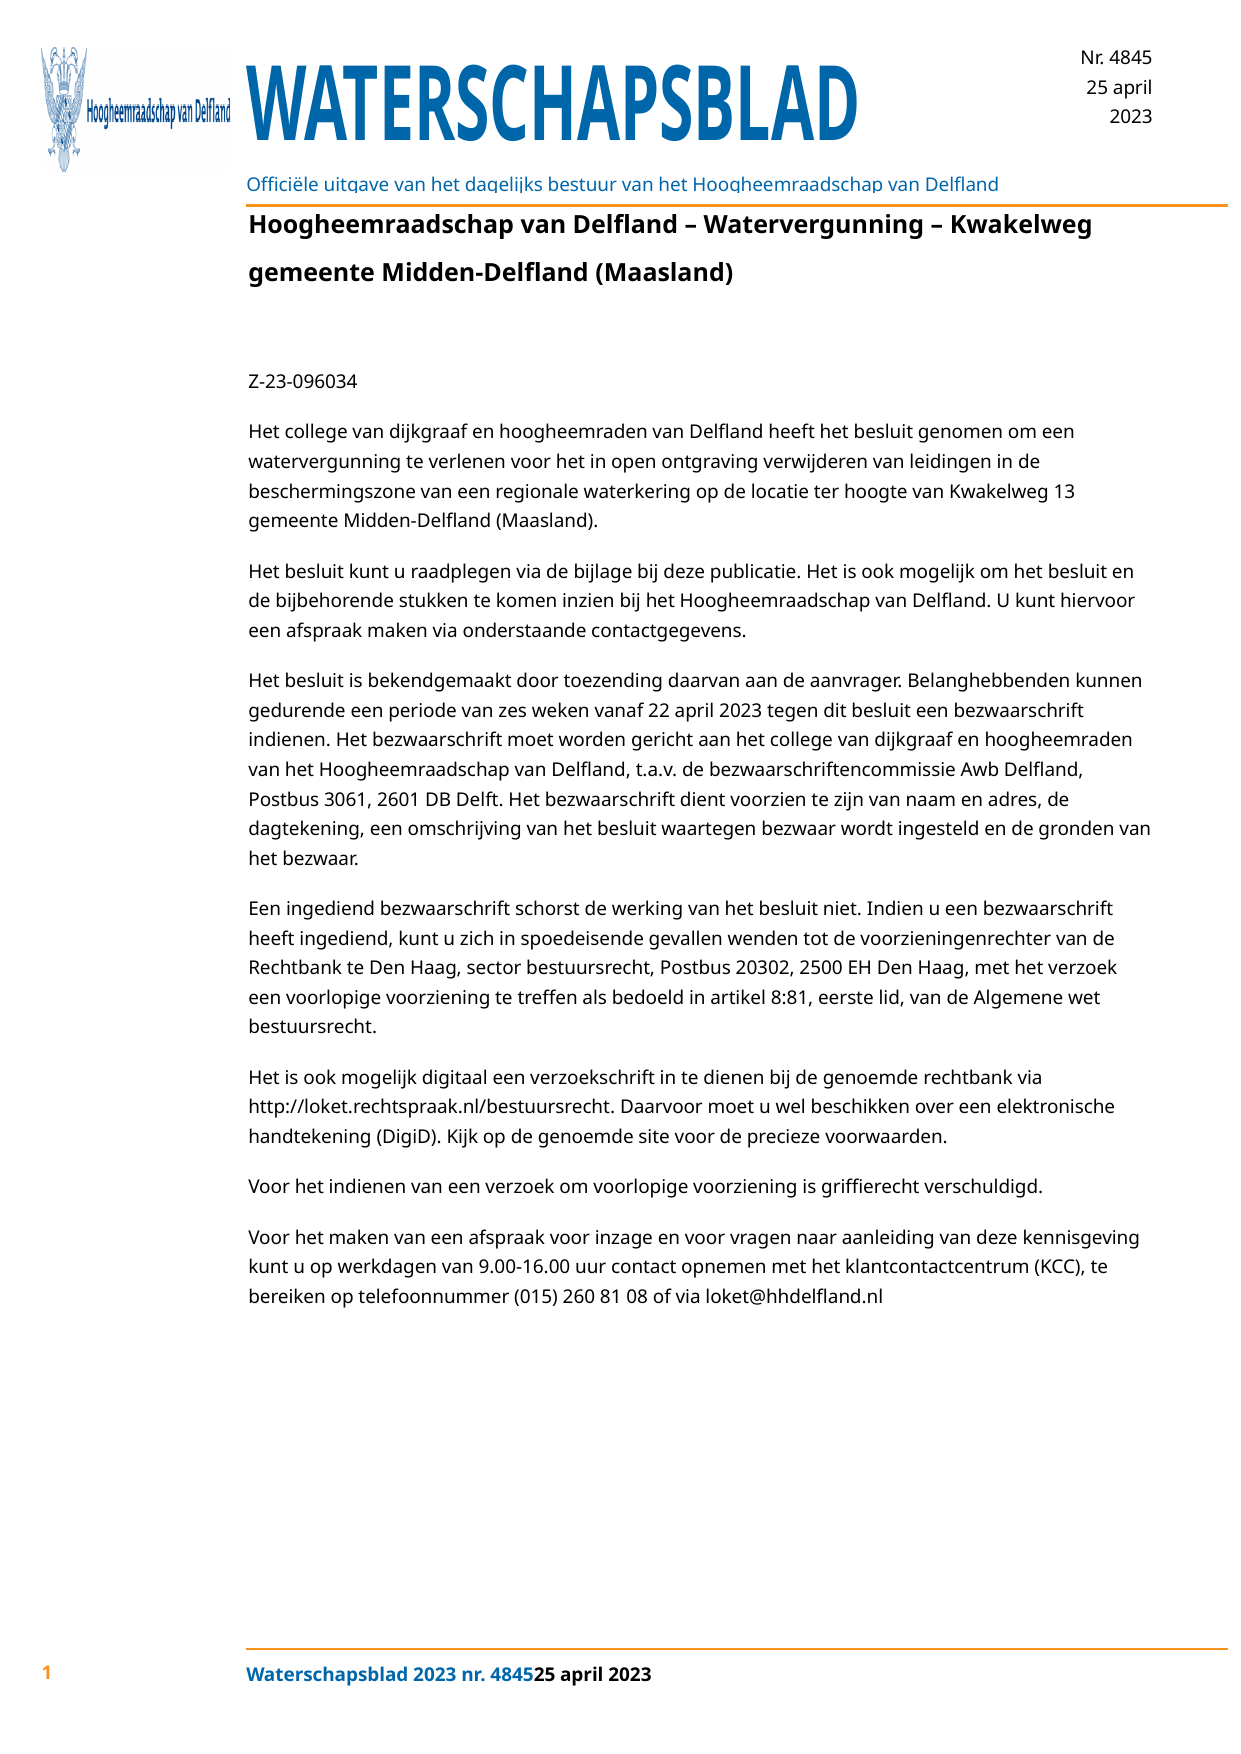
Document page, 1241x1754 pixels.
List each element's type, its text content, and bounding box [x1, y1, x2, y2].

picture [41, 47, 231, 172]
text Hoogheemraadschap van Delfland – Watervergunning – Kwakelweg gemeente Midden-Delfland (Maasland) [248, 207, 1152, 288]
text Een ingediend bezwaarschrift schorst de werking van het besluit niet. Indien u een bezwaarschrift heeft ingediend, kunt u zich in spoedeisende gevallen wenden tot de voorzieningenrechter van de Rechtbank te Den Haag, sector bestuursrecht, Postbus 20302, 2500 EH Den Haag, met het verzoek een voorlopige voorziening te treffen als bedoeld in artikel 8:81, eerste lid, van de Algemene wet bestuursrecht. [248, 895, 1152, 1039]
text Het besluit is bekendgemaakt door toezending daarvan aan de aanvrager. Belanghebbenden kunnen gedurende een periode van zes weken vanaf 22 april 2023 tegen dit besluit een bezwaarschrift indienen. Het bezwaarschrift moet worden gericht aan het college van dijkgraaf en hoogheemraden van het Hoogheemraadschap van Delfland, t.a.v. de bezwaarschriftencommissie Awb Delfland, Postbus 3061, 2601 DB Delft. Het bezwaarschrift dient voorzien te zijn van naam en adres, de dagtekening, een omschrijving van het besluit waartegen bezwaar wordt ingesteld en de gronden van het bezwaar. [248, 667, 1152, 871]
text Z-23-096034 [248, 368, 1152, 394]
text Voor het indienen van een verzoek om voorlopige voorziening is griffierecht verschuldigd. [248, 1174, 1152, 1199]
text Voor het maken van een afspraak voor inzage en voor vragen naar aanleiding van deze kennisgeving kunt u op werkdagen van 9.00-16.00 uur contact opnemen met het klantcontactcentrum (KCC), te bereiken op telefoonnummer (015) 260 81 08 of via loket@hhdelfland.nl [248, 1224, 1152, 1309]
text Het is ook mogelijk digitaal een verzoekschrift in te dienen bij de genoemde rechtbank via http://loket.rechtspraak.nl/bestuursrecht. Daarvoor moet u wel beschikken over een elektronische handtekening (DigiD). Kijk op de genoemde site voor de precieze voorwaarden. [248, 1064, 1152, 1149]
text Het college van dijkgraaf en hoogheemraden van Delfland heeft het besluit genomen om een watervergunning te verlenen voor het in open ontgraving verwijderen van leidingen in de beschermingszone van een regionale waterkering op de locatie ter hoogte van Kwakelweg 13 gemeente Midden-Delfland (Maasland). [248, 419, 1152, 533]
text Het besluit kunt u raadplegen via de bijlage bij deze publicatie. Het is ook mogelijk om het besluit en de bijbehorende stukken te komen inzien bij het Hoogheemraadschap van Delfland. U kunt hiervoor een afspraak maken via onderstaande contactgegevens. [248, 558, 1152, 643]
